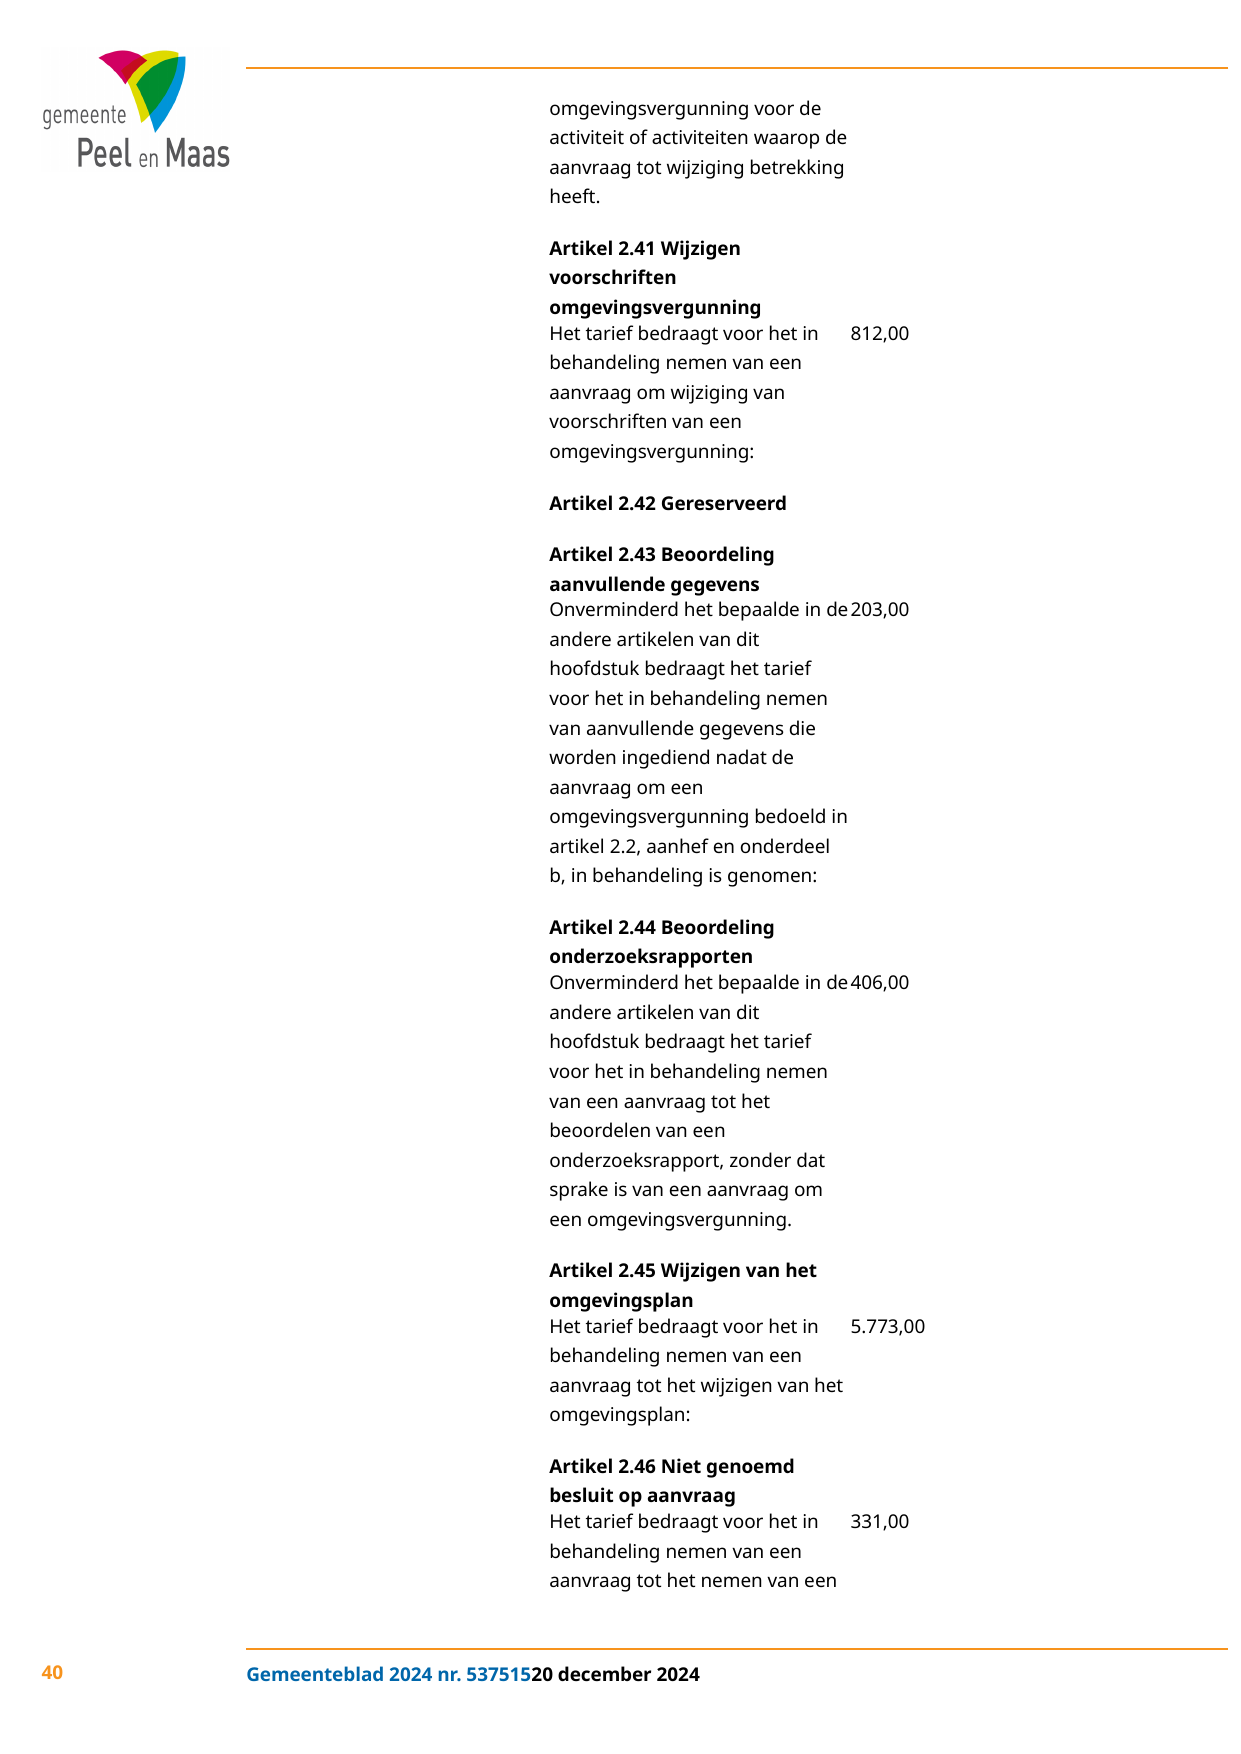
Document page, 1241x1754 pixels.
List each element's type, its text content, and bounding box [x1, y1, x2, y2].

table_cell [850, 1428, 1152, 1453]
table_cell [248, 1453, 549, 1508]
table_cell [248, 490, 549, 515]
table_cell Onverminderd het bepaalde in de andere artikelen van dit hoofdstuk bedraagt het tarief voor het in behandeling nemen van aanvullende gegevens die worden ingediend nadat de aanvraag om een omgevingsvergunning bedoeld in artikel 2.2, aanhef en onderdeel b, in behandeling is genomen: [549, 596, 850, 888]
table_cell [549, 209, 850, 235]
table_cell 812,00 [850, 320, 1152, 464]
table_cell [248, 320, 549, 464]
table_cell [248, 235, 549, 320]
table_cell Artikel 2.43 Beoordeling aanvullende gegevens [549, 541, 850, 596]
table_cell [248, 515, 549, 541]
table_cell [850, 209, 1152, 235]
table_cell [248, 1509, 549, 1593]
table_cell [549, 515, 850, 541]
table_cell [248, 889, 549, 914]
table_cell [549, 889, 850, 914]
table_cell Het tarief bedraagt voor het in behandeling nemen van een aanvraag tot het wijzigen van het omgevingsplan: [549, 1313, 850, 1427]
table_cell Artikel 2.41 Wijzigen voorschriften omgevingsvergunning [549, 235, 850, 320]
table_cell Artikel 2.46 Niet genoemd besluit op aanvraag [549, 1453, 850, 1508]
table_cell Onverminderd het bepaalde in de andere artikelen van dit hoofdstuk bedraagt het tarief voor het in behandeling nemen van een aanvraag tot het beoordelen van een onderzoeksrapport, zonder dat sprake is van een aanvraag om een omgevingsvergunning. [549, 970, 850, 1232]
table_cell [248, 1428, 549, 1453]
table_cell [850, 1453, 1152, 1508]
table_cell [549, 1428, 850, 1453]
table_cell [850, 490, 1152, 515]
table_cell [248, 914, 549, 969]
table_cell [850, 95, 1152, 209]
table_cell 406,00 [850, 970, 1152, 1232]
table_cell [248, 1232, 549, 1258]
table_cell Artikel 2.45 Wijzigen van het omgevingsplan [549, 1258, 850, 1313]
table_cell [248, 970, 549, 1232]
table_cell [850, 1258, 1152, 1313]
table_cell Artikel 2.44 Beoordeling onderzoeksrapporten [549, 914, 850, 969]
table_cell [850, 235, 1152, 320]
table_cell [850, 464, 1152, 490]
table_cell [850, 914, 1152, 969]
table_cell [248, 596, 549, 888]
table_cell [248, 464, 549, 490]
table_cell Artikel 2.42 Gereserveerd [549, 490, 850, 515]
table_cell [549, 464, 850, 490]
table_cell [549, 1232, 850, 1258]
table_cell [850, 1232, 1152, 1258]
table_cell [248, 95, 549, 209]
table_cell 331,00 [850, 1509, 1152, 1593]
picture [41, 47, 231, 172]
table_cell Het tarief bedraagt voor het in behandeling nemen van een aanvraag om wijziging van voorschriften van een omgevingsvergunning: [549, 320, 850, 464]
table_cell 203,00 [850, 596, 1152, 888]
table_cell [248, 209, 549, 235]
table_cell [850, 515, 1152, 541]
table_cell omgevingsvergunning voor de activiteit of activiteiten waarop de aanvraag tot wijziging betrekking heeft. [549, 95, 850, 209]
table_cell 5.773,00 [850, 1313, 1152, 1427]
table_cell [248, 1313, 549, 1427]
table_cell [850, 541, 1152, 596]
table_cell [248, 1258, 549, 1313]
table_cell Het tarief bedraagt voor het in behandeling nemen van een aanvraag tot het nemen van een [549, 1509, 850, 1593]
table_cell [248, 541, 549, 596]
table_cell [850, 889, 1152, 914]
